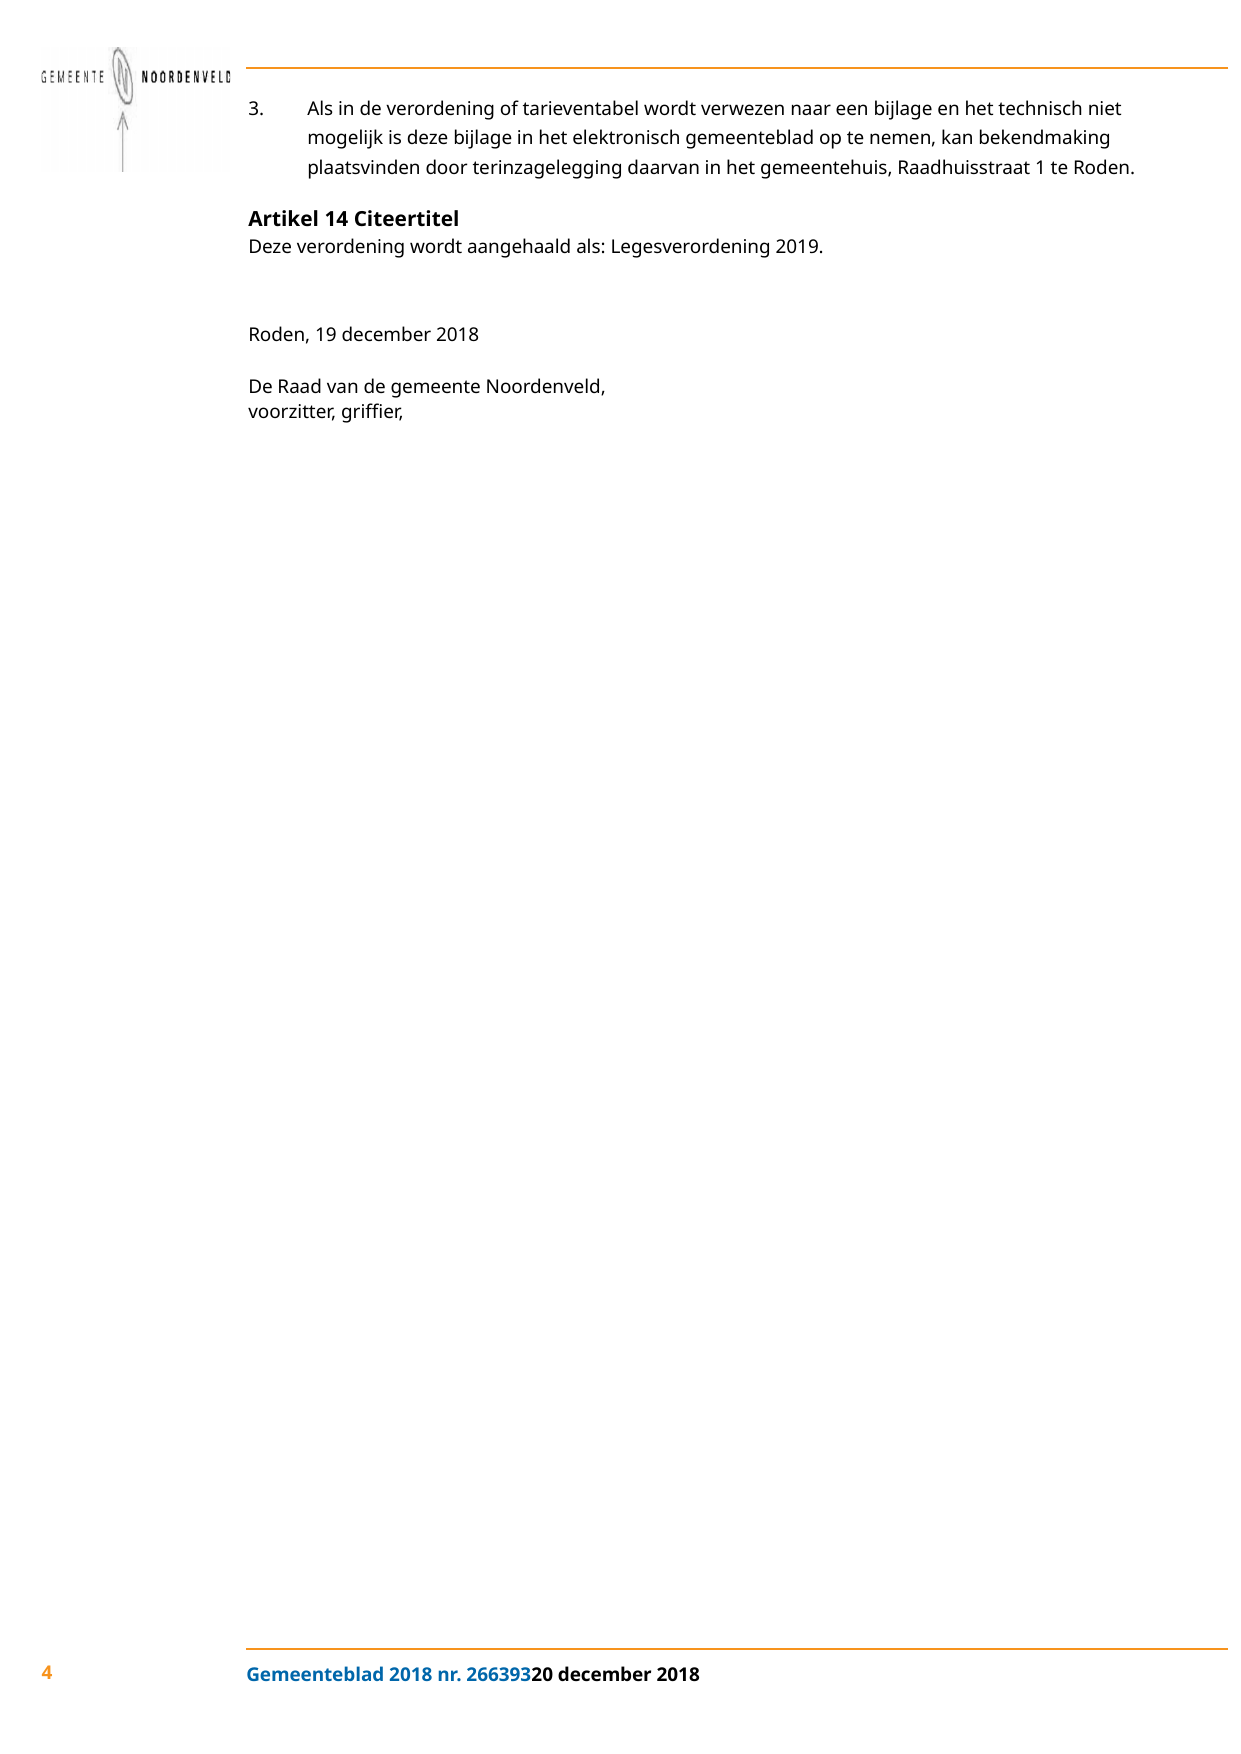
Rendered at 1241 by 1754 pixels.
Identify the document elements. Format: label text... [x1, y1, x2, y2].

picture [41, 47, 231, 172]
text De Raad van de gemeente Noordenveld, [248, 373, 1152, 399]
text Deze verordening wordt aangehaald als: Legesverordening 2019. [248, 233, 1152, 258]
list Als in de verordening of tarieventabel wordt verwezen naar een bijlage en het technisch niet mogelijk is deze bijlage in het elektronisch gemeenteblad op te nemen, kan bekendmaking plaatsvinden door terinzagelegging daarvan in het gemeentehuis, Raadhuisstraat 1 te Roden. [248, 95, 1152, 180]
text voorzitter, griffier, [248, 399, 1152, 424]
text Artikel 14 Citeertitel [248, 204, 1152, 233]
text Roden, 19 december 2018 [248, 322, 1152, 347]
